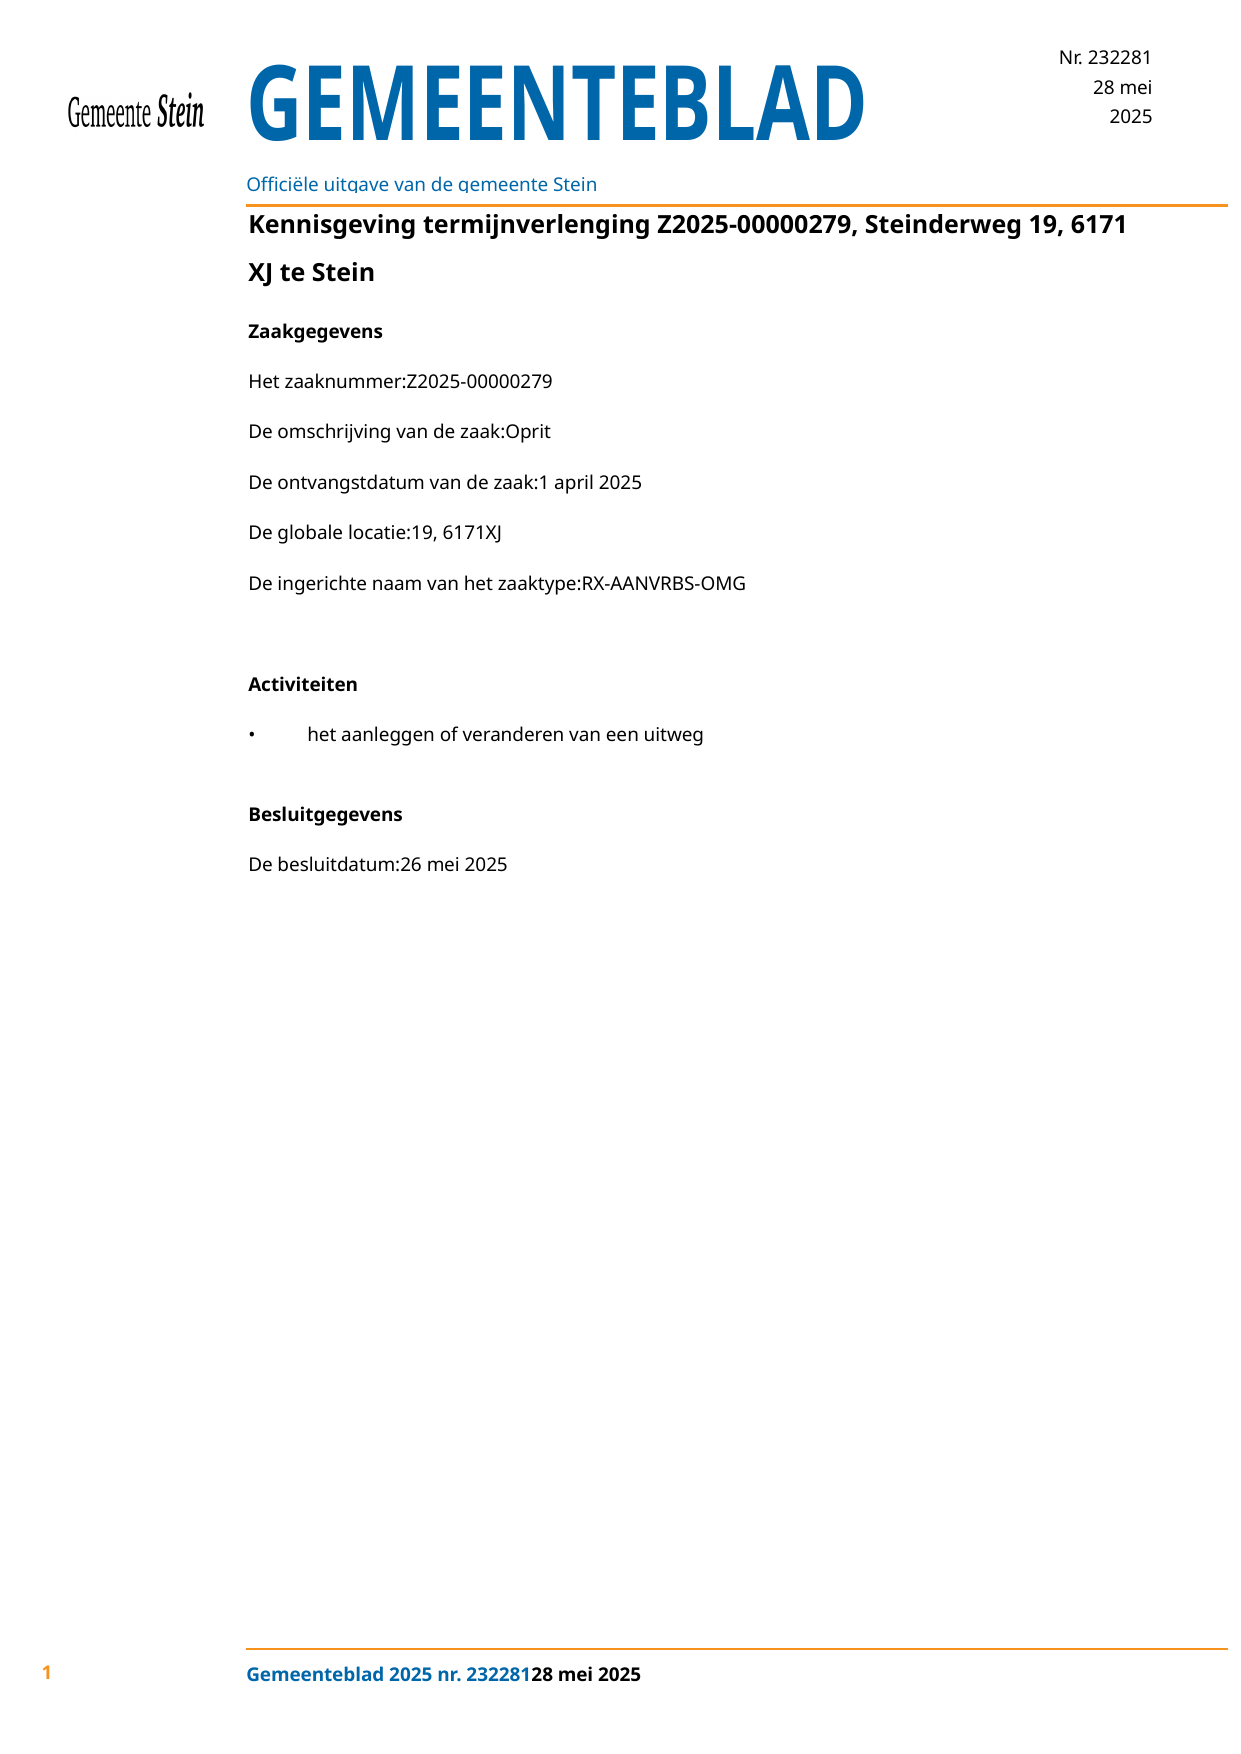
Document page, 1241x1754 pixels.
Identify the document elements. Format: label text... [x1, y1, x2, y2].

text Kennisgeving termijnverlenging Z2025-00000279, Steinderweg 19, 6171 XJ te Stein [248, 207, 1152, 288]
text Besluitgegevens [248, 801, 1152, 827]
list het aanleggen of veranderen van een uitweg [248, 721, 1152, 747]
text De omschrijving van de zaak:Oprit [248, 419, 1152, 444]
text Zaakgegevens [248, 318, 1152, 344]
text De globale locatie:19, 6171XJ [248, 519, 1152, 545]
text Activiteiten [248, 671, 1152, 697]
picture [41, 47, 231, 172]
text De ontvangstdatum van de zaak:1 april 2025 [248, 469, 1152, 495]
text De besluitdatum:26 mei 2025 [248, 852, 1152, 877]
text De ingerichte naam van het zaaktype:RX-AANVRBS-OMG [248, 570, 1152, 596]
text Het zaaknummer:Z2025-00000279 [248, 368, 1152, 394]
